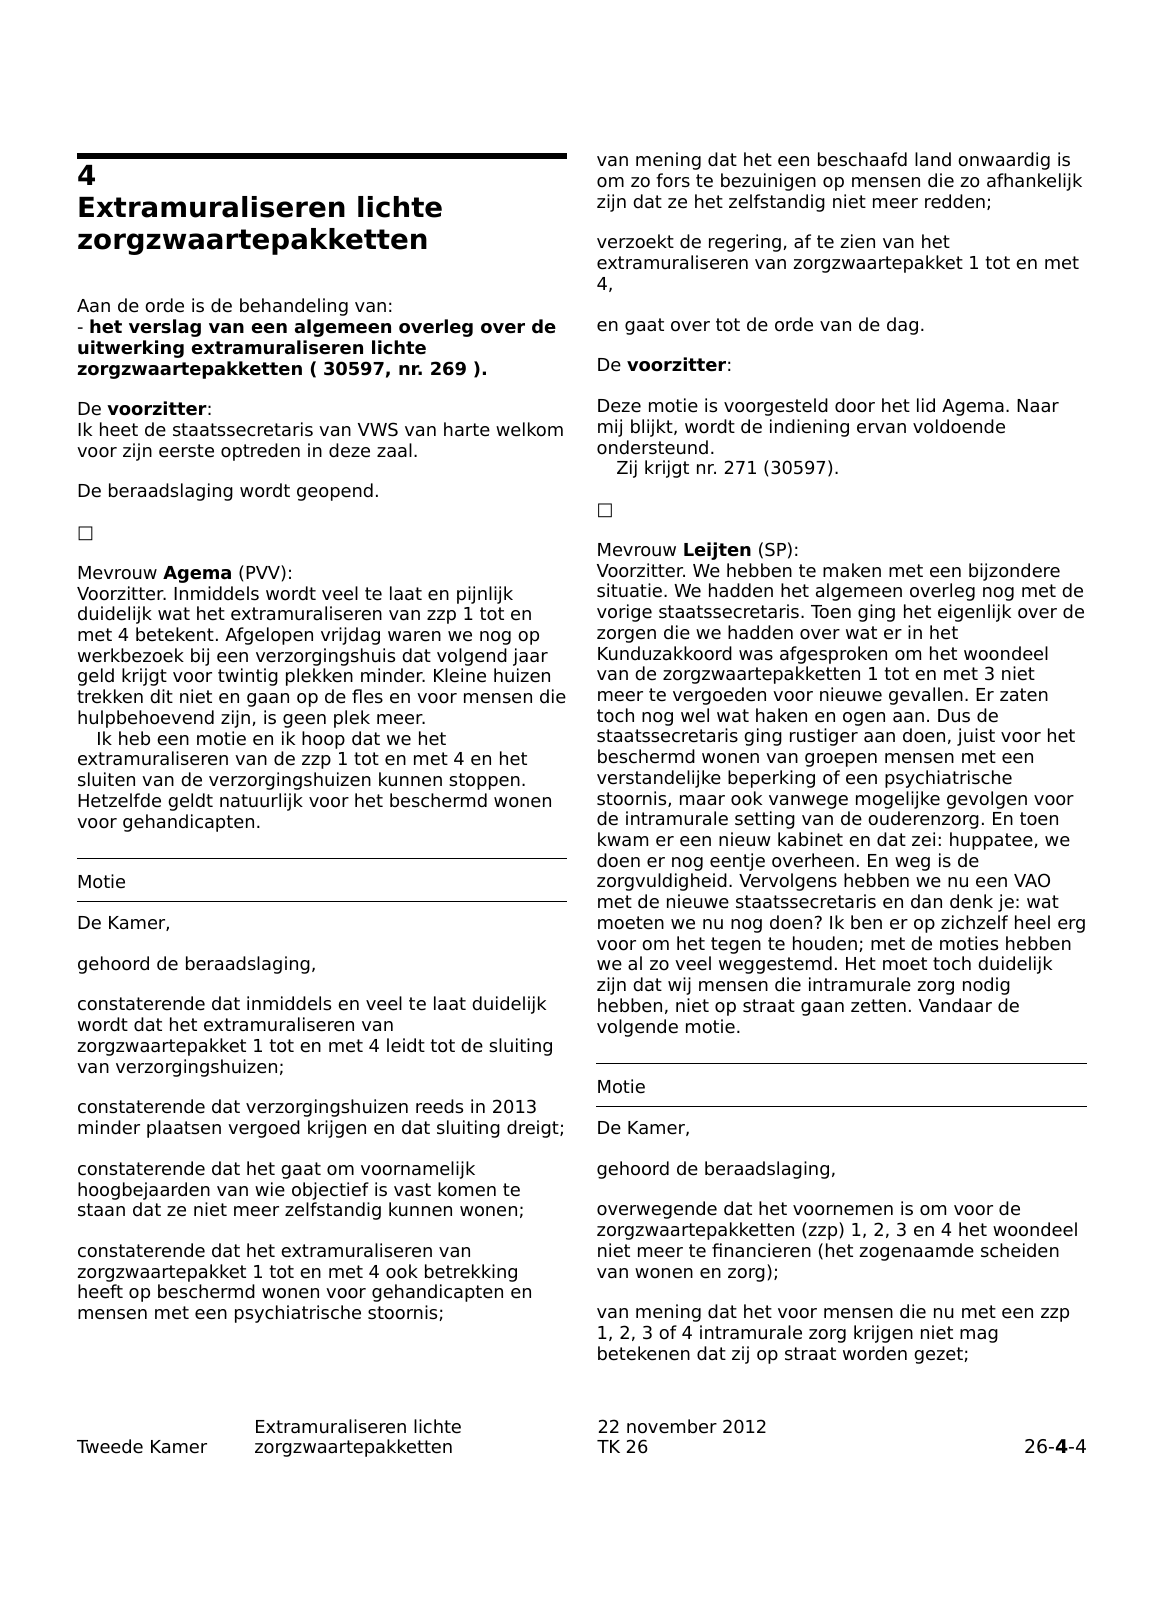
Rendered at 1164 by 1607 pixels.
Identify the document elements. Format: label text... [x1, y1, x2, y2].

text constaterende dat inmiddels en veel te laat duidelijk wordt dat het extramuraliseren van zorgzwaartepakket 1 tot en met 4 leidt tot de sluiting van verzorgingshuizen; [77, 994, 567, 1077]
text Zij krijgt nr. 271 (30597). [596, 458, 1087, 479]
text gehoord de beraadslaging, [77, 953, 567, 974]
text De voorzitter: [596, 355, 1087, 376]
text Motie [77, 872, 567, 893]
text Ik heb een motie en ik hoop dat we het extramuraliseren van de zzp 1 tot en met 4 en het sluiten van de verzorgingshuizen kunnen stoppen. Hetzelfde geldt natuurlijk voor het beschermd wonen voor gehandicapten. [77, 728, 567, 832]
text Voorzitter. Inmiddels wordt veel te laat en pijnlijk duidelijk wat het extramuraliseren van zzp 1 tot en met 4 betekent. Afgelopen vrijdag waren we nog op werkbezoek bij een verzorgingshuis dat volgend jaar geld krijgt voor twintig plekken minder. Kleine huizen trekken dit niet en gaan op de fles en voor mensen die hulpbehoevend zijn, is geen plek meer. [77, 583, 567, 728]
text en gaat over tot de orde van de dag. [596, 314, 1087, 335]
text □ [77, 522, 567, 543]
text Voorzitter. We hebben te maken met een bijzondere situatie. We hadden het algemeen overleg nog met de vorige staatssecretaris. Toen ging het eigenlijk over de zorgen die we hadden over wat er in het Kunduzakkoord was afgesproken om het woondeel van de zorgzwaartepakketten 1 tot en met 3 niet meer te vergoeden voor nieuwe gevallen. Er zaten toch nog wel wat haken en ogen aan. Dus de staatssecretaris ging rustiger aan doen, juist voor het beschermd wonen van groepen mensen met een verstandelijke beperking of een psychiatrische stoornis, maar ook vanwege mogelijke gevolgen voor de intramurale setting van de ouderenzorg. En toen kwam er een nieuw kabinet en dat zei: huppatee, we doen er nog eentje overheen. En weg is de zorgvuldigheid. Vervolgens hebben we nu een VAO met de nieuwe staatssecretaris en dan denk je: wat moeten we nu nog doen? Ik ben er op zichzelf heel erg voor om het tegen te houden; met de moties hebben we al zo veel weggestemd. Het moet toch duidelijk zijn dat wij mensen die intramurale zorg nodig hebben, niet op straat gaan zetten. Vandaar de volgende motie. [596, 560, 1087, 1037]
text verzoekt de regering, af te zien van het extramuraliseren van zorgzwaartepakket 1 tot en met 4, [596, 232, 1087, 294]
text Motie [596, 1077, 1087, 1098]
text De voorzitter: [77, 399, 567, 420]
text constaterende dat verzorgingshuizen reeds in 2013 minder plaatsen vergoed krijgen en dat sluiting dreigt; [77, 1097, 567, 1139]
text gehoord de beraadslaging, [596, 1158, 1087, 1179]
text - het verslag van een algemeen overleg over de uitwerking extramuraliseren lichte zorgzwaartepakketten ( 30597, nr. 269 ). [77, 317, 567, 379]
text constaterende dat het gaat om voornamelijk hoogbejaarden van wie objectief is vast komen te staan dat ze niet meer zelfstandig kunnen wonen; [77, 1159, 567, 1221]
text □ [596, 499, 1087, 520]
text van mening dat het een beschaafd land onwaardig is om zo fors te bezuinigen op mensen die zo afhankelijk zijn dat ze het zelfstandig niet meer redden; [596, 150, 1087, 212]
text Mevrouw Agema (PVV): [77, 563, 567, 583]
text overwegende dat het voornemen is om voor de zorgzwaartepakketten (zzp) 1, 2, 3 en 4 het woondeel niet meer te financieren (het zogenaamde scheiden van wonen en zorg); [596, 1199, 1087, 1282]
text Ik heet de staatssecretaris van VWS van harte welkom voor zijn eerste optreden in deze zaal. [77, 420, 567, 461]
text De Kamer, [596, 1118, 1087, 1138]
text Deze motie is voorgesteld door het lid Agema. Naar mij blijkt, wordt de indiening ervan voldoende ondersteund. [596, 396, 1087, 458]
text De beraadslaging wordt geopend. [77, 481, 567, 502]
text van mening dat het voor mensen die nu met een zzp 1, 2, 3 of 4 intramurale zorg krijgen niet mag betekenen dat zij op straat worden gezet; [596, 1302, 1087, 1364]
text Mevrouw Leijten (SP): [596, 540, 1087, 560]
title 4 Extramuraliseren lichte zorgzwaartepakketten [77, 159, 567, 256]
text constaterende dat het extramuraliseren van zorgzwaartepakket 1 tot en met 4 ook betrekking heeft op beschermd wonen voor gehandicapten en mensen met een psychiatrische stoornis; [77, 1241, 567, 1324]
text Aan de orde is de behandeling van: [77, 296, 567, 317]
text De Kamer, [77, 913, 567, 933]
